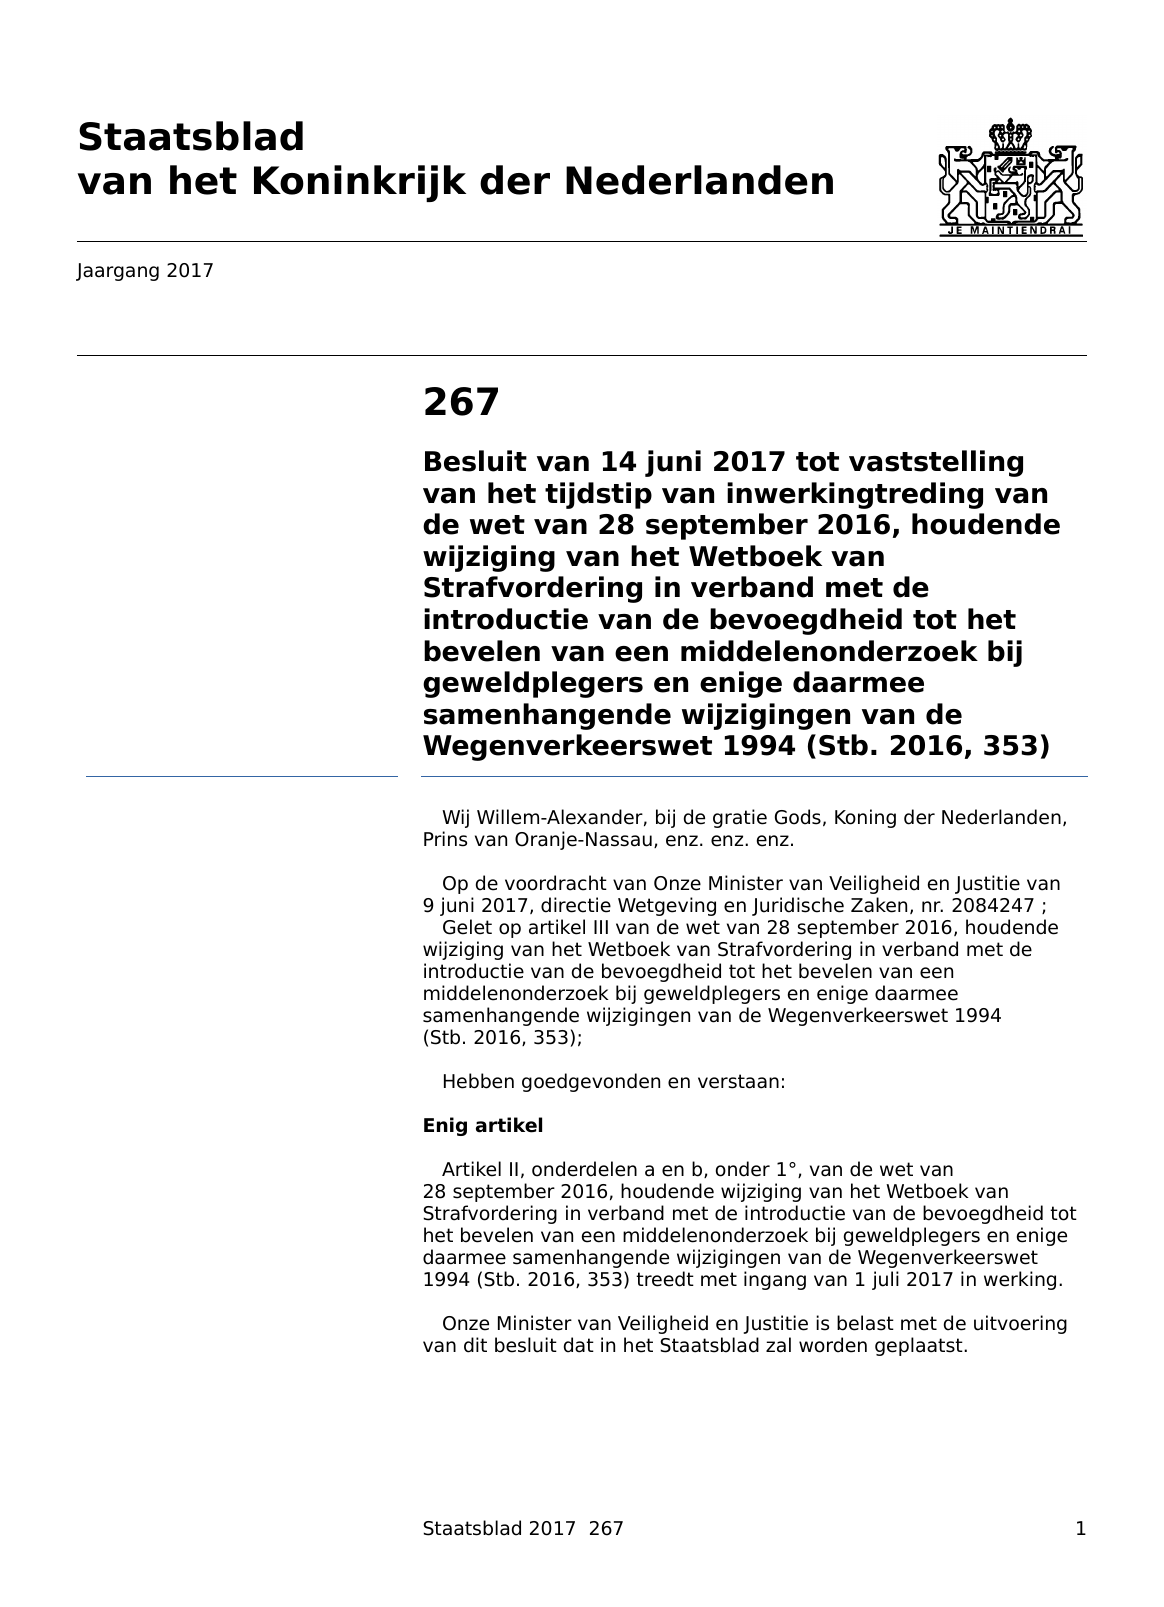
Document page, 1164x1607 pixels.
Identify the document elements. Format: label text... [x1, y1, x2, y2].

table_cell Jaargang 2017 [77, 242, 1087, 355]
table_header Staatsblad van het Koninkrijk der Nederlanden [77, 100, 886, 241]
table_header [886, 100, 1087, 241]
text Artikel II, onderdelen a en b, onder 1°, van de wet van 28 september 2016, houdende wijziging van het Wetboek van Strafvordering in verband met de introductie van de bevoegdheid tot het bevelen van een middelenonderzoek bij geweldplegers en enige daarmee samenhangende wijzigingen van de Wegenverkeerswet 1994 (Stb. 2016, 353) treedt met ingang van 1 juli 2017 in werking. [422, 1159, 1087, 1291]
text Gelet op artikel III van de wet van 28 september 2016, houdende wijziging van het Wetboek van Strafvordering in verband met de introductie van de bevoegdheid tot het bevelen van een middelenonderzoek bij geweldplegers en enige daarmee samenhangende wijzigingen van de Wegenverkeerswet 1994 (Stb. 2016, 353); [422, 917, 1087, 1048]
text Op de voordracht van Onze Minister van Veiligheid en Justitie van 9 juni 2017, directie Wetgeving en Juridische Zaken, nr. 2084247 ; [422, 873, 1087, 917]
text Besluit van 14 juni 2017 tot vaststelling van het tijdstip van inwerkingtreding van de wet van 28 september 2016, houdende wijziging van het Wetboek van Strafvordering in verband met de introductie van de bevoegdheid tot het bevelen van een middelenonderzoek bij geweldplegers en enige daarmee samenhangende wijzigingen van de Wegenverkeerswet 1994 (Stb. 2016, 353) [422, 447, 1087, 762]
picture [936, 115, 1087, 240]
subtitle 267 [422, 381, 1087, 424]
text Hebben goedgevonden en verstaan: [422, 1071, 1087, 1093]
text Wij Willem-Alexander, bij de gratie Gods, Koning der Nederlanden, Prins van Oranje-Nassau, enz. enz. enz. [422, 807, 1087, 851]
subtitle Enig artikel [422, 1115, 1087, 1137]
text Onze Minister van Veiligheid en Justitie is belast met de uitvoering van dit besluit dat in het Staatsblad zal worden geplaatst. [422, 1313, 1087, 1357]
